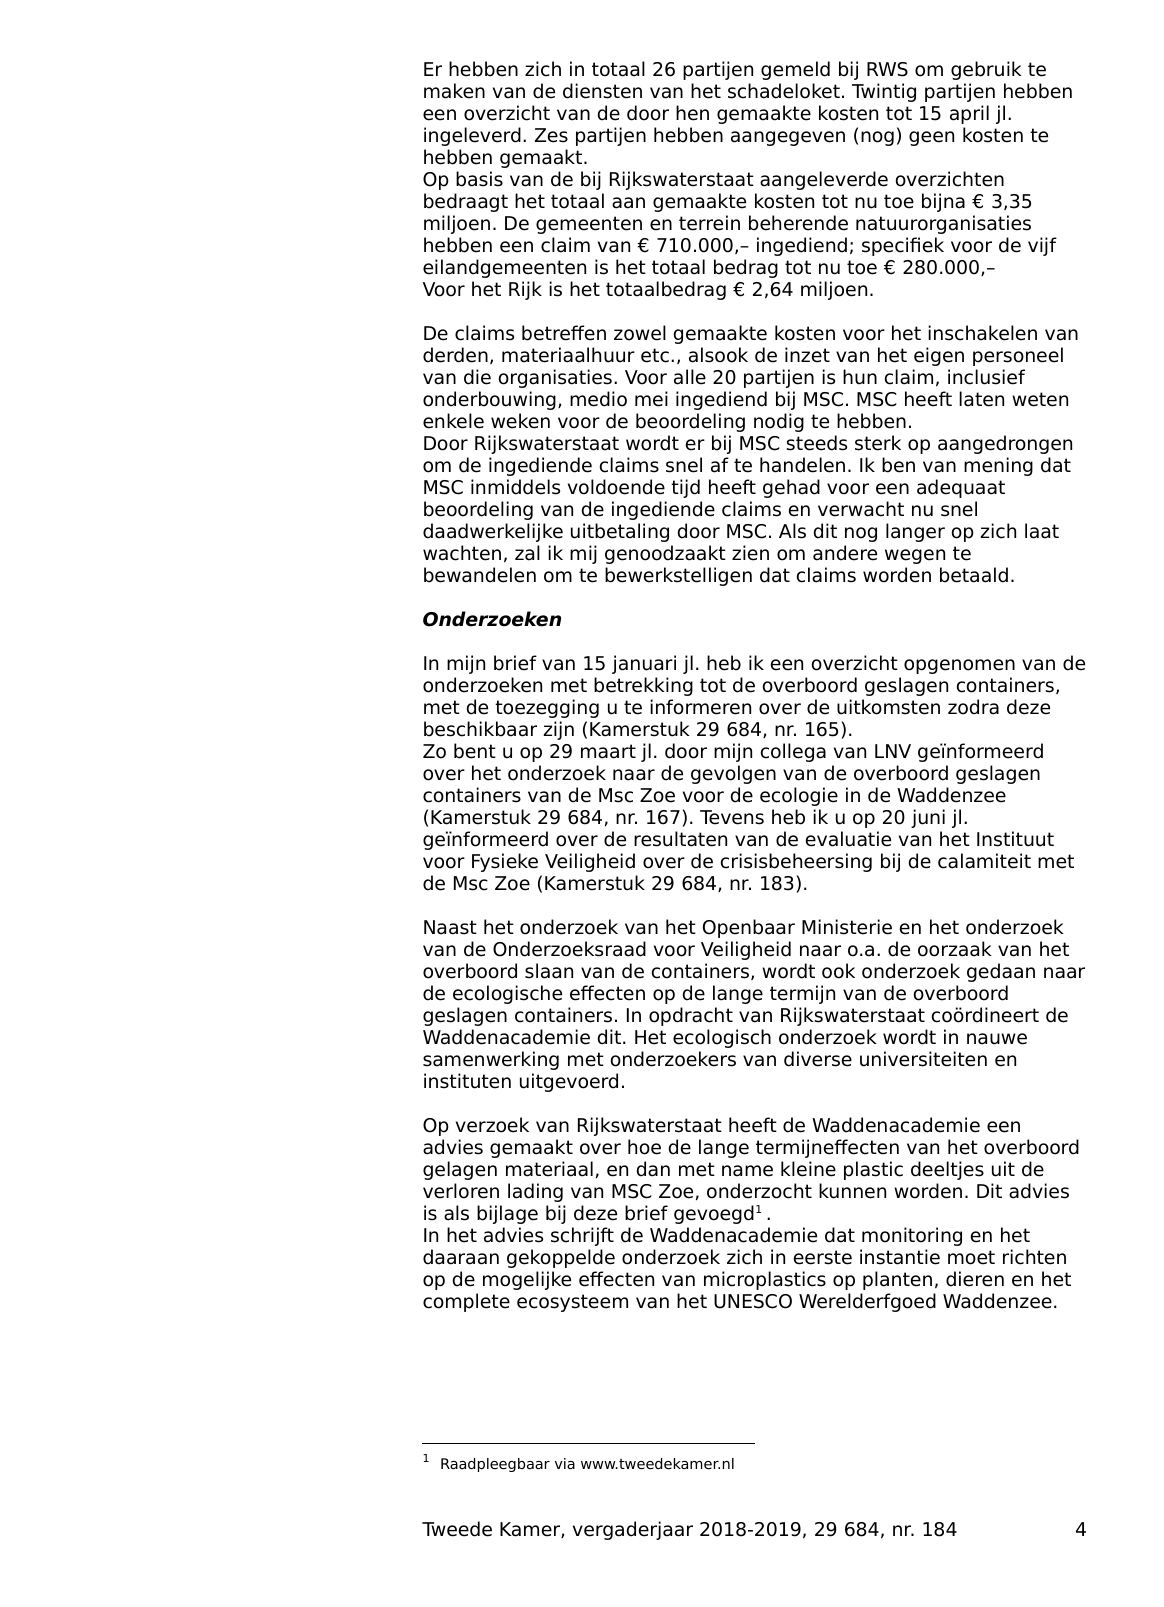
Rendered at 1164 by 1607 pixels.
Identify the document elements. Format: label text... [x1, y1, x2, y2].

subtitle Onderzoeken [422, 609, 1087, 631]
text Door Rijkswaterstaat wordt er bij MSC steeds sterk op aangedrongen om de ingediende claims snel af te handelen. Ik ben van mening dat MSC inmiddels voldoende tijd heeft gehad voor een adequaat beoordeling van de ingediende claims en verwacht nu snel daadwerkelijke uitbetaling door MSC. Als dit nog langer op zich laat wachten, zal ik mij genoodzaakt zien om andere wegen te bewandelen om te bewerkstelligen dat claims worden betaald. [422, 433, 1087, 587]
text In het advies schrijft de Waddenacademie dat monitoring en het daaraan gekoppelde onderzoek zich in eerste instantie moet richten op de mogelijke effecten van microplastics op planten, dieren en het complete ecosysteem van het UNESCO Werelderfgoed Waddenzee. [422, 1225, 1087, 1313]
text Op verzoek van Rijkswaterstaat heeft de Waddenacademie een advies gemaakt over hoe de lange termijneffecten van het overboord gelagen materiaal, en dan met name kleine plastic deeltjes uit de verloren lading van MSC Zoe, onderzocht kunnen worden. Dit advies is als bijlage bij deze brief gevoegd. [422, 1115, 1087, 1225]
text Raadpleegbaar via www.tweedekamer.nl [422, 1452, 1087, 1474]
text Zo bent u op 29 maart jl. door mijn collega van LNV geïnformeerd over het onderzoek naar de gevolgen van de overboord geslagen containers van de Msc Zoe voor de ecologie in de Waddenzee (Kamerstuk 29 684, nr. 167). Tevens heb ik u op 20 juni jl. geïnformeerd over de resultaten van de evaluatie van het Instituut voor Fysieke Veiligheid over de crisisbeheersing bij de calamiteit met de Msc Zoe (Kamerstuk 29 684, nr. 183). [422, 741, 1087, 895]
text Op basis van de bij Rijkswaterstaat aangeleverde overzichten bedraagt het totaal aan gemaakte kosten tot nu toe bijna € 3,35 miljoen. De gemeenten en terrein beherende natuurorganisaties hebben een claim van € 710.000,– ingediend; specifiek voor de vijf eilandgemeenten is het totaal bedrag tot nu toe € 280.000,– [422, 169, 1087, 279]
text Naast het onderzoek van het Openbaar Ministerie en het onderzoek van de Onderzoeksraad voor Veiligheid naar o.a. de oorzaak van het overboord slaan van de containers, wordt ook onderzoek gedaan naar de ecologische effecten op de lange termijn van de overboord geslagen containers. In opdracht van Rijkswaterstaat coördineert de Waddenacademie dit. Het ecologisch onderzoek wordt in nauwe samenwerking met onderzoekers van diverse universiteiten en instituten uitgevoerd. [422, 917, 1087, 1093]
text In mijn brief van 15 januari jl. heb ik een overzicht opgenomen van de onderzoeken met betrekking tot de overboord geslagen containers, met de toezegging u te informeren over de uitkomsten zodra deze beschikbaar zijn (Kamerstuk 29 684, nr. 165). [422, 653, 1087, 741]
text Voor het Rijk is het totaalbedrag € 2,64 miljoen. [422, 279, 1087, 301]
text De claims betreffen zowel gemaakte kosten voor het inschakelen van derden, materiaalhuur etc., alsook de inzet van het eigen personeel van die organisaties. Voor alle 20 partijen is hun claim, inclusief onderbouwing, medio mei ingediend bij MSC. MSC heeft laten weten enkele weken voor de beoordeling nodig te hebben. [422, 323, 1087, 433]
text Er hebben zich in totaal 26 partijen gemeld bij RWS om gebruik te maken van de diensten van het schadeloket. Twintig partijen hebben een overzicht van de door hen gemaakte kosten tot 15 april jl. ingeleverd. Zes partijen hebben aangegeven (nog) geen kosten te hebben gemaakt. [422, 59, 1087, 169]
